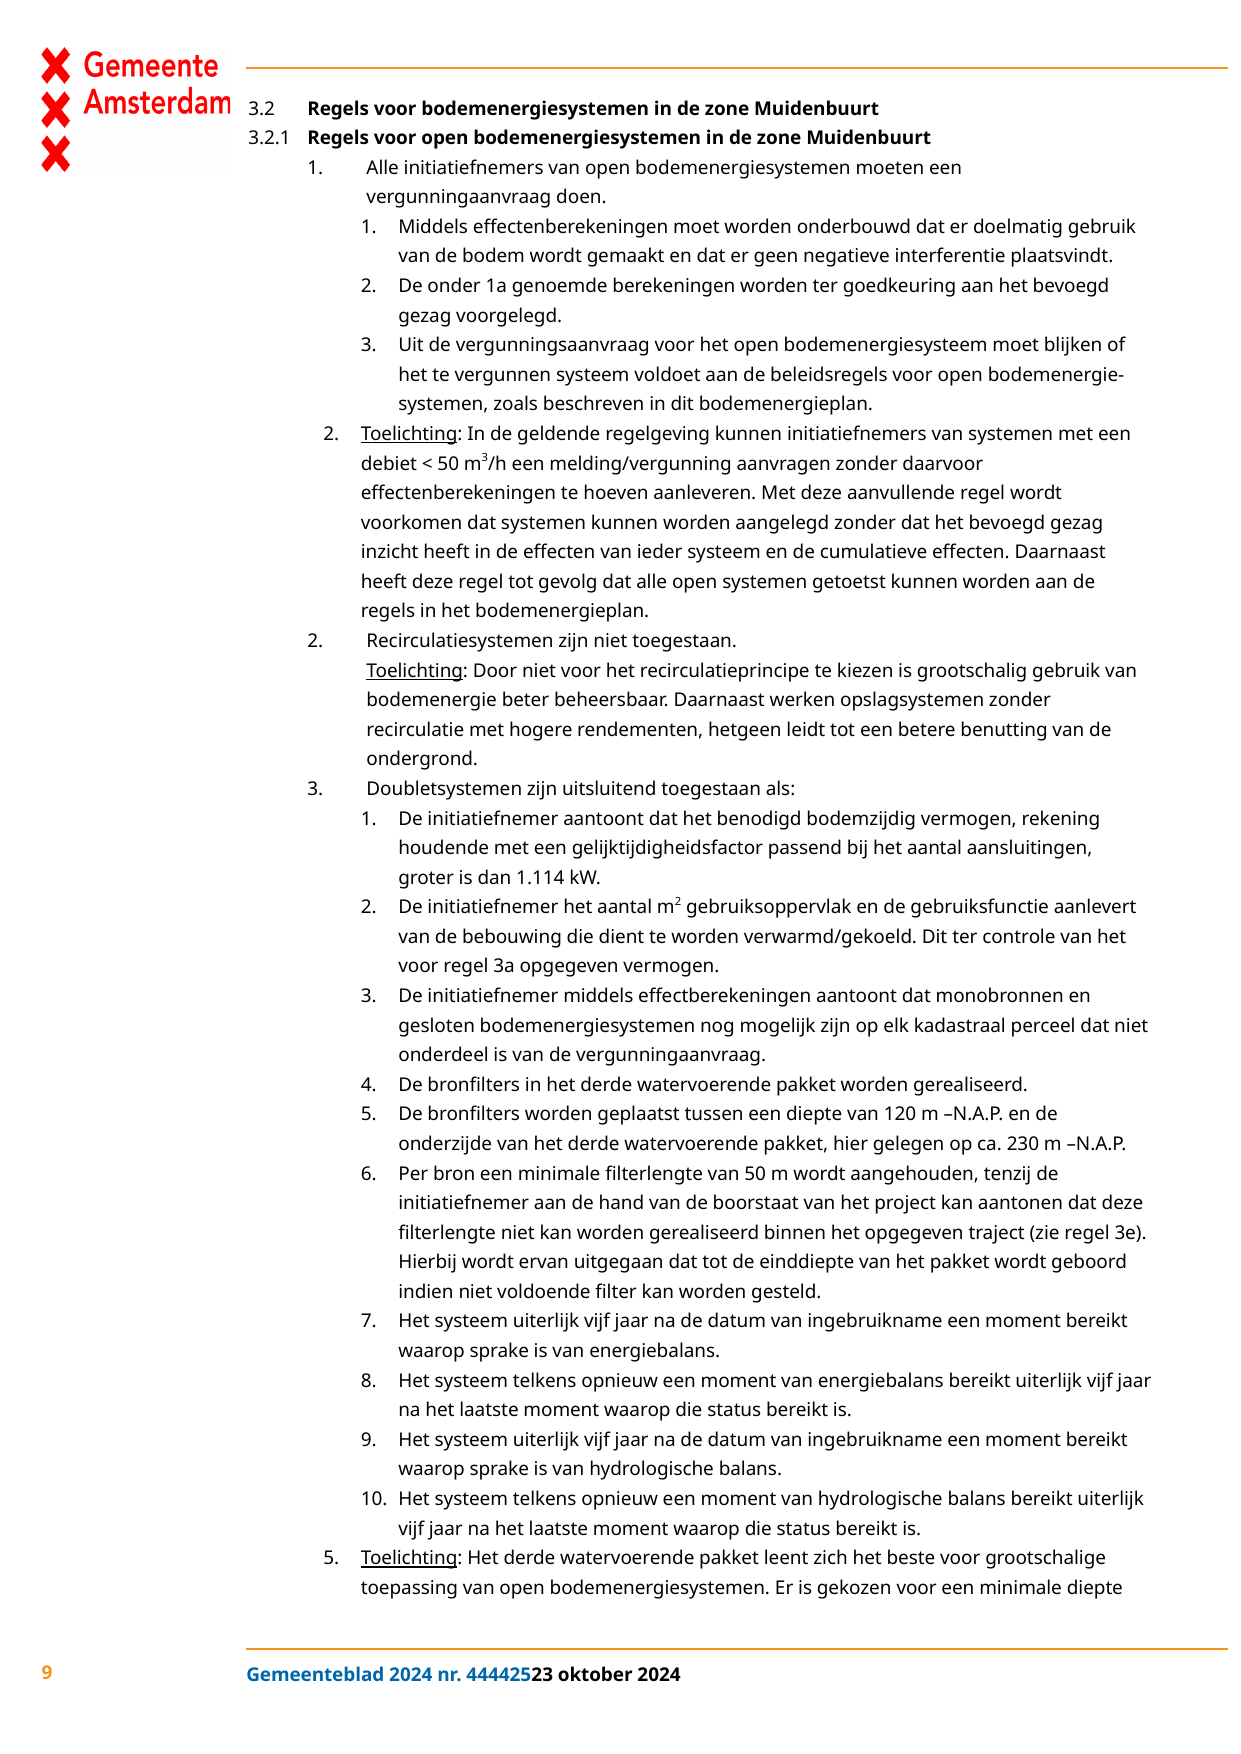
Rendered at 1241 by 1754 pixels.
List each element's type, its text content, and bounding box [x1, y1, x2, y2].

list Toelichting: Het derde watervoerende pakket leent zich het beste voor grootschalige toepassing van open bodemenergiesystemen. Er is gekozen voor een minimale diepte [323, 1544, 1152, 1600]
list Het systeem uiterlijk vijf jaar na de datum van ingebruikname een moment bereikt waarop sprake is van hydrologische balans. [361, 1426, 1152, 1481]
list De bronfilters worden geplaatst tussen een diepte van 120 m –N.A.P. en de onderzijde van het derde watervoerende pakket, hier gelegen op ca. 230 m –N.A.P. [361, 1101, 1152, 1156]
list De initiatiefnemer het aantal m2 gebruiksoppervlak en de gebruiksfunctie aanlevert van de bebouwing die dient te worden verwarmd/gekoeld. Dit ter controle van het voor regel 3a opgegeven vermogen. [361, 893, 1152, 978]
list Recirculatiesystemen zijn niet toegestaan. [307, 627, 1152, 653]
list Uit de vergunningsaanvraag voor het open bodemenergiesysteem moet blijken of het te vergunnen systeem voldoet aan de beleidsregels voor open bodemenergie-systemen, zoals beschreven in dit bodemenergieplan. [361, 331, 1152, 416]
picture [41, 47, 231, 172]
list Per bron een minimale filterlengte van 50 m wordt aangehouden, tenzij de initiatiefnemer aan de hand van de boorstaat van het project kan aantonen dat deze filterlengte niet kan worden gerealiseerd binnen het opgegeven traject (zie regel 3e). Hierbij wordt ervan uitgegaan dat tot de einddiepte van het pakket wordt geboord indien niet voldoende filter kan worden gesteld. [361, 1160, 1152, 1304]
list De initiatiefnemer aantoont dat het benodigd bodemzijdig vermogen, rekening houdende met een gelijktijdigheidsfactor passend bij het aantal aansluitingen, groter is dan 1.114 kW. [361, 805, 1152, 890]
list Alle initiatiefnemers van open bodemenergiesystemen moeten een vergunningaanvraag doen. [307, 154, 1152, 209]
list Het systeem telkens opnieuw een moment van hydrologische balans bereikt uiterlijk vijf jaar na het laatste moment waarop die status bereikt is. [361, 1485, 1152, 1541]
list Regels voor open bodemenergiesystemen in de zone Muidenbuurt [248, 124, 1152, 150]
list Doubletsystemen zijn uitsluitend toegestaan als: [307, 775, 1152, 801]
list Het systeem uiterlijk vijf jaar na de datum van ingebruikname een moment bereikt waarop sprake is van energiebalans. [361, 1308, 1152, 1363]
list De onder 1a genoemde berekeningen worden ter goedkeuring aan het bevoegd gezag voorgelegd. [361, 272, 1152, 328]
list Toelichting: Door niet voor het recirculatieprincipe te kiezen is grootschalig gebruik van bodemenergie beter beheersbaar. Daarnaast werken opslagsystemen zonder recirculatie met hogere rendementen, hetgeen leidt tot een betere benutting van de ondergrond. [307, 657, 1152, 771]
list Toelichting: In de geldende regelgeving kunnen initiatiefnemers van systemen met een debiet < 50 m3/h een melding/vergunning aanvragen zonder daarvoor effectenberekeningen te hoeven aanleveren. Met deze aanvullende regel wordt voorkomen dat systemen kunnen worden aangelegd zonder dat het bevoegd gezag inzicht heeft in de effecten van ieder systeem en de cumulatieve effecten. Daarnaast heeft deze regel tot gevolg dat alle open systemen getoetst kunnen worden aan de regels in het bodemenergieplan. [323, 420, 1152, 623]
list De bronfilters in het derde watervoerende pakket worden gerealiseerd. [361, 1071, 1152, 1097]
list Middels effectenberekeningen moet worden onderbouwd dat er doelmatig gebruik van de bodem wordt gemaakt en dat er geen negatieve interferentie plaatsvindt. [361, 213, 1152, 268]
list De initiatiefnemer middels effectberekeningen aantoont dat monobronnen en gesloten bodemenergiesystemen nog mogelijk zijn op elk kadastraal perceel dat niet onderdeel is van de vergunningaanvraag. [361, 982, 1152, 1067]
list Regels voor bodemenergiesystemen in de zone Muidenbuurt [248, 95, 1152, 121]
list Het systeem telkens opnieuw een moment van energiebalans bereikt uiterlijk vijf jaar na het laatste moment waarop die status bereikt is. [361, 1367, 1152, 1422]
